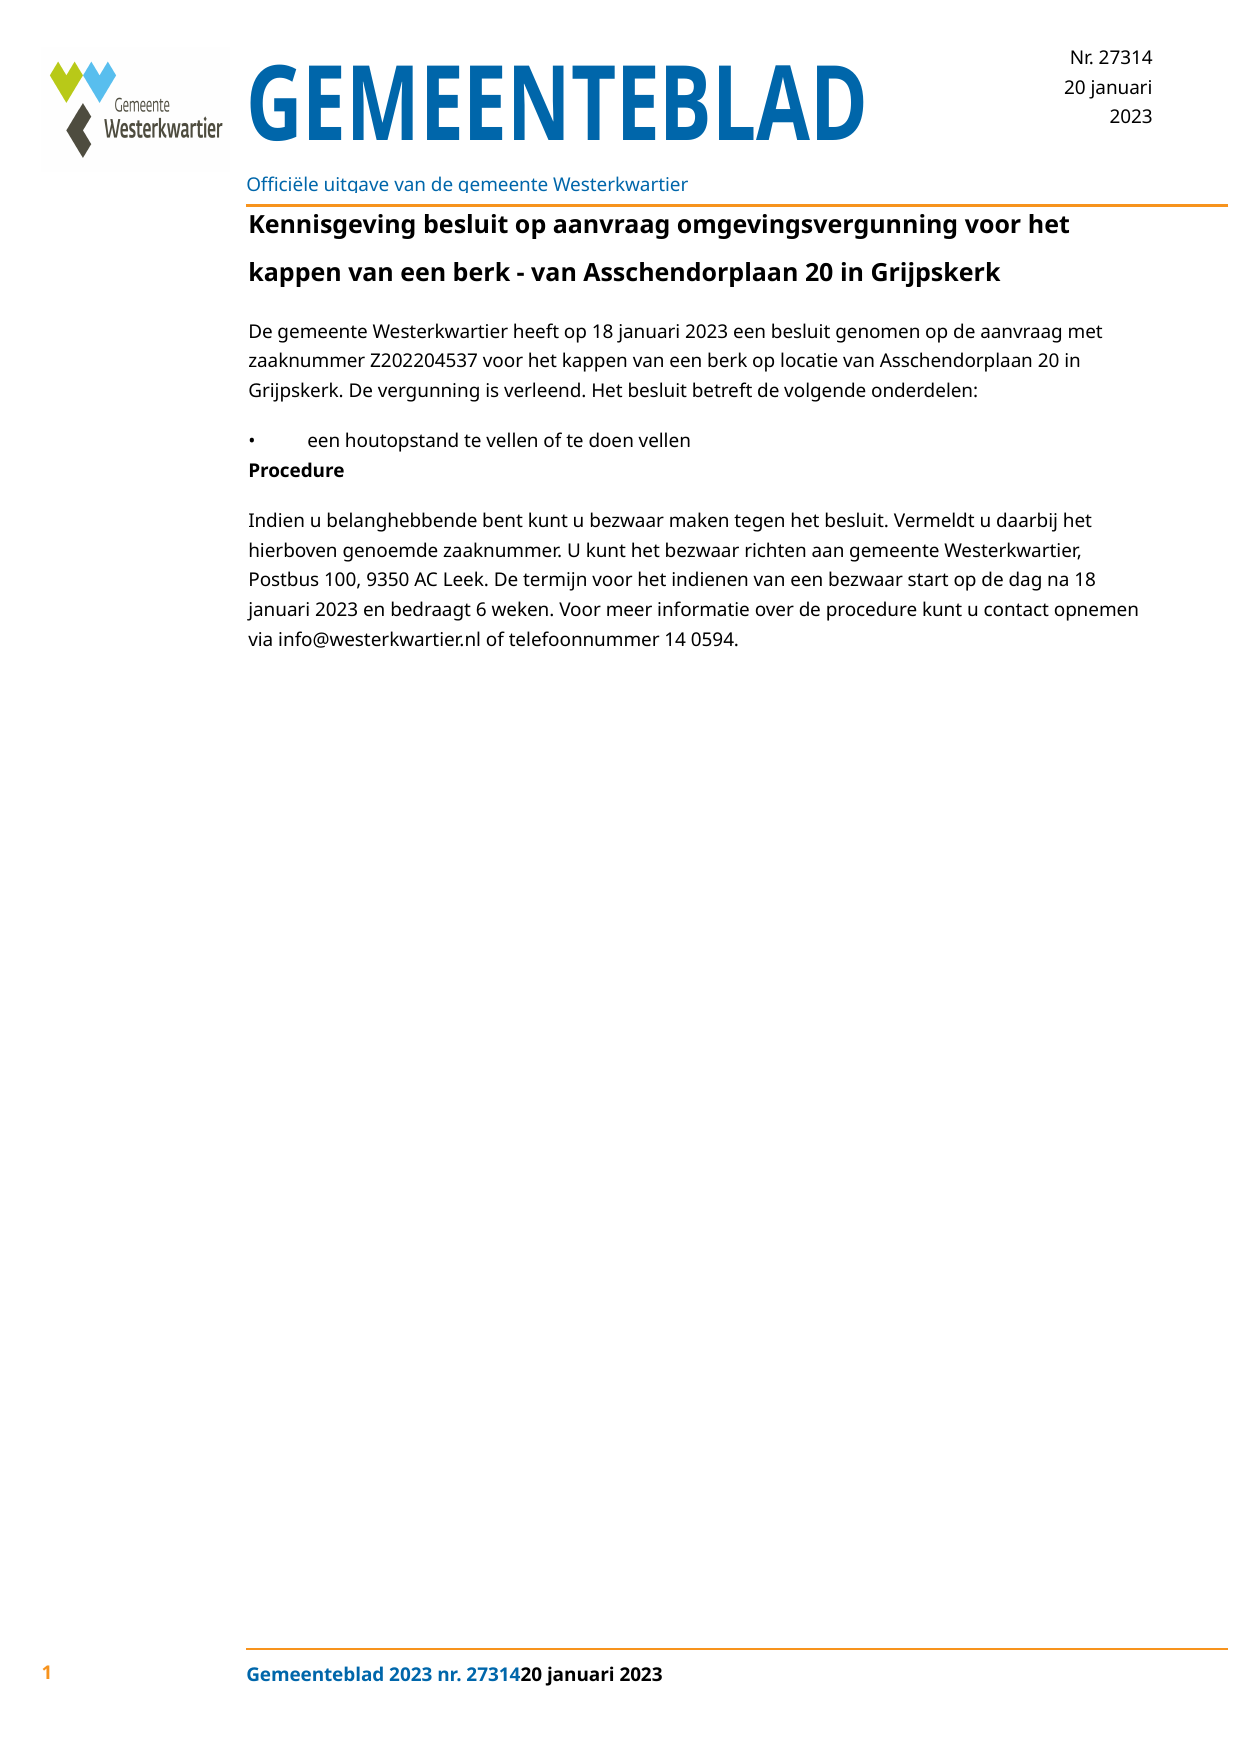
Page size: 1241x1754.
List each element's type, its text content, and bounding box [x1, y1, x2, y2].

text Indien u belanghebbende bent kunt u bezwaar maken tegen het besluit. Vermeldt u daarbij het hierboven genoemde zaaknummer. U kunt het bezwaar richten aan gemeente Westerkwartier, Postbus 100, 9350 AC Leek. De termijn voor het indienen van een bezwaar start op de dag na 18 januari 2023 en bedraagt 6 weken. Voor meer informatie over de procedure kunt u contact opnemen via info@westerkwartier.nl of telefoonnummer 14 0594. [248, 507, 1152, 652]
text Procedure [248, 457, 1152, 483]
text De gemeente Westerkwartier heeft op 18 januari 2023 een besluit genomen op de aanvraag met zaaknummer Z202204537 voor het kappen van een berk op locatie van Asschendorplaan 20 in Grijpskerk. De vergunning is verleend. Het besluit betreft de volgende onderdelen: [248, 318, 1152, 403]
text Kennisgeving besluit op aanvraag omgevingsvergunning voor het kappen van een berk - van Asschendorplaan 20 in Grijpskerk [248, 207, 1152, 288]
list een houtopstand te vellen of te doen vellen [248, 427, 1152, 453]
picture [41, 47, 231, 172]
